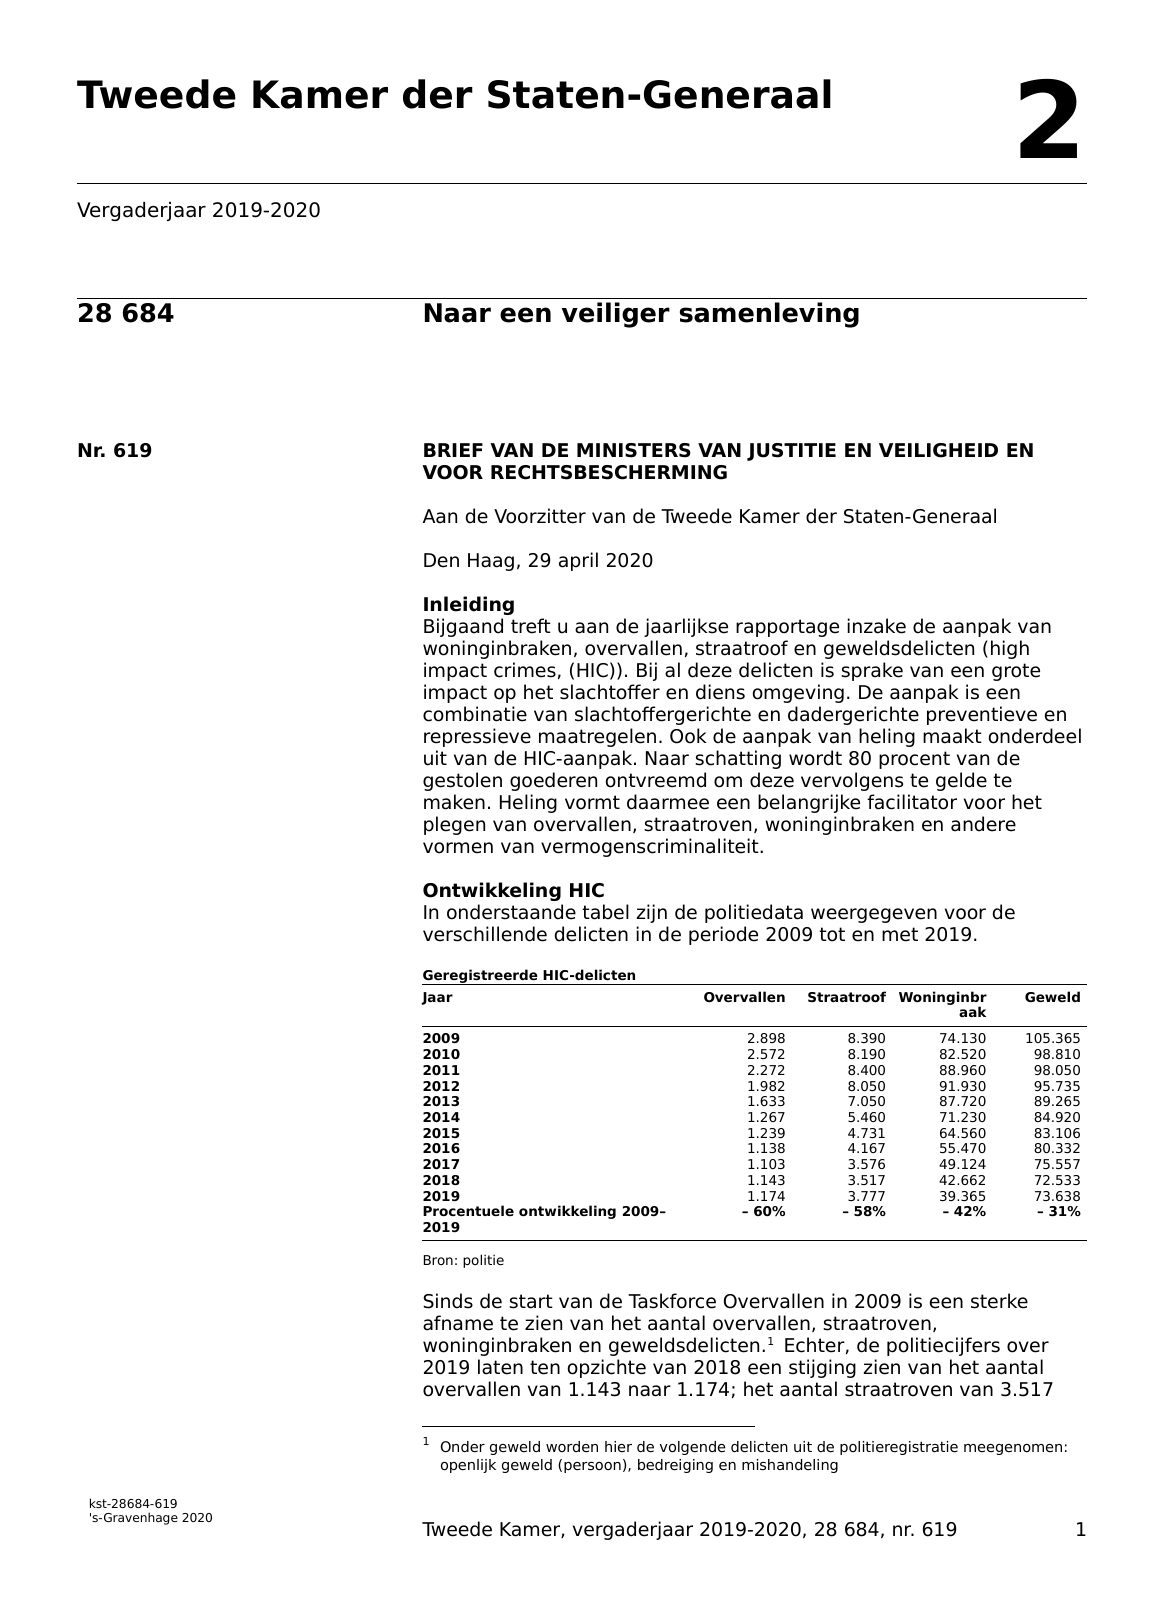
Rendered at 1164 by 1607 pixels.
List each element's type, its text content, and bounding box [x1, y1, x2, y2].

table_cell 83.106 [992, 1126, 1087, 1141]
table_cell – 60% [691, 1204, 791, 1240]
table_cell 8.190 [791, 1047, 892, 1063]
table_cell 73.638 [992, 1189, 1087, 1204]
table_header Geregistreerde HIC-delicten [422, 968, 1087, 984]
table_cell 8.400 [791, 1063, 892, 1078]
table_cell 2018 [422, 1173, 691, 1188]
table_cell 8.390 [791, 1027, 892, 1047]
table_cell 74.130 [892, 1027, 992, 1047]
table_header 2 [886, 59, 1087, 183]
table_cell 88.960 [892, 1063, 992, 1078]
table_cell Jaar [422, 985, 691, 1026]
table_cell 89.265 [992, 1094, 1087, 1110]
table_cell 64.560 [892, 1126, 992, 1141]
table_cell 2017 [422, 1157, 691, 1173]
table_cell 2011 [422, 1063, 691, 1078]
table_cell 3.777 [791, 1189, 892, 1204]
table_cell 1.633 [691, 1094, 791, 1110]
table_cell 1.174 [691, 1189, 791, 1204]
table_cell 39.365 [892, 1189, 992, 1204]
table_cell Geweld [992, 985, 1087, 1026]
table_cell 2019 [422, 1189, 691, 1204]
table_cell 95.735 [992, 1079, 1087, 1094]
text 's-Gravenhage 2020 [88, 1511, 323, 1525]
table_cell 98.050 [992, 1063, 1087, 1078]
subtitle Ontwikkeling HIC [422, 880, 1087, 902]
table_header Tweede Kamer der Staten-Generaal [77, 59, 886, 183]
table_cell 2.272 [691, 1063, 791, 1078]
table_cell – 31% [992, 1204, 1087, 1240]
table_cell 49.124 [892, 1157, 992, 1173]
table_cell 2010 [422, 1047, 691, 1063]
table_cell Vergaderjaar 2019-2020 [77, 184, 1087, 298]
table_cell 84.920 [992, 1110, 1087, 1126]
table_cell 2013 [422, 1094, 691, 1110]
text Aan de Voorzitter van de Tweede Kamer der Staten-Generaal [422, 506, 1087, 528]
table_cell 2015 [422, 1126, 691, 1141]
table_cell 75.557 [992, 1157, 1087, 1173]
subtitle Inleiding [422, 594, 1087, 616]
table_cell Procentuele ontwikkeling 2009–2019 [422, 1204, 691, 1240]
table_cell 1.239 [691, 1126, 791, 1141]
table_cell 4.731 [791, 1126, 892, 1141]
table_cell 3.576 [791, 1157, 892, 1173]
table_cell – 42% [892, 1204, 992, 1240]
table_cell 2.898 [691, 1027, 791, 1047]
table_cell 82.520 [892, 1047, 992, 1063]
table_cell 8.050 [791, 1079, 892, 1094]
table_cell 2016 [422, 1141, 691, 1157]
table_cell 7.050 [791, 1094, 892, 1110]
table_cell 87.720 [892, 1094, 992, 1110]
table_cell 55.470 [892, 1141, 992, 1157]
text Bijgaand treft u aan de jaarlijkse rapportage inzake de aanpak van woninginbraken, overvallen, straatroof en geweldsdelicten (high impact crimes, (HIC)). Bij al deze delicten is sprake van een grote impact op het slachtoffer en diens omgeving. De aanpak is een combinatie van slachtoffergerichte en dadergerichte preventieve en repressieve maatregelen. Ook de aanpak van heling maakt onderdeel uit van de HIC-aanpak. Naar schatting wordt 80 procent van de gestolen goederen ontvreemd om deze vervolgens te gelde te maken. Heling vormt daarmee een belangrijke facilitator voor het plegen van overvallen, straatroven, woninginbraken en andere vormen van vermogenscriminaliteit. [422, 616, 1087, 858]
table_cell 1.143 [691, 1173, 791, 1188]
table_cell 2009 [422, 1027, 691, 1047]
table_cell 1.267 [691, 1110, 791, 1126]
table_cell 1.103 [691, 1157, 791, 1173]
table_cell Bron: politie [422, 1241, 1087, 1269]
table_cell 72.533 [992, 1173, 1087, 1188]
text Onder geweld worden hier de volgende delicten uit de politieregistratie meegenomen: openlijk geweld (persoon), bedreiging en mishandeling [422, 1435, 1087, 1474]
table_cell – 58% [791, 1204, 892, 1240]
table_cell 2012 [422, 1079, 691, 1094]
table_cell 5.460 [791, 1110, 892, 1126]
table_cell 2014 [422, 1110, 691, 1126]
table_cell 42.662 [892, 1173, 992, 1188]
table_cell 98.810 [992, 1047, 1087, 1063]
text kst-28684-619 [88, 1497, 323, 1511]
text Sinds de start van de Taskforce Overvallen in 2009 is een sterke afname te zien van het aantal overvallen, straatroven, woninginbraken en geweldsdelicten. Echter, de politiecijfers over 2019 laten ten opzichte van 2018 een stijging zien van het aantal overvallen van 1.143 naar 1.174; het aantal straatroven van 3.517 [422, 1291, 1087, 1401]
text Den Haag, 29 april 2020 [422, 550, 1087, 572]
table_cell Straatroof [791, 985, 892, 1026]
table_cell 91.930 [892, 1079, 992, 1094]
text In onderstaande tabel zijn de politiedata weergegeven voor de verschillende delicten in de periode 2009 tot en met 2019. [422, 902, 1087, 946]
table_cell Overvallen [691, 985, 791, 1026]
table_cell 1.982 [691, 1079, 791, 1094]
table_cell 4.167 [791, 1141, 892, 1157]
table_cell 71.230 [892, 1110, 992, 1126]
table_cell 105.365 [992, 1027, 1087, 1047]
table_cell 3.517 [791, 1173, 892, 1188]
table_cell Woninginbraak [892, 985, 992, 1026]
table_cell 80.332 [992, 1141, 1087, 1157]
table_cell 1.138 [691, 1141, 791, 1157]
table_cell 2.572 [691, 1047, 791, 1063]
subtitle Nr. 619 BRIEF VAN DE MINISTERS VAN JUSTITIE EN VEILIGHEID EN VOOR RECHTSBESCHERMING [77, 440, 1087, 484]
subtitle 28 684 Naar een veiliger samenleving [77, 299, 1087, 329]
